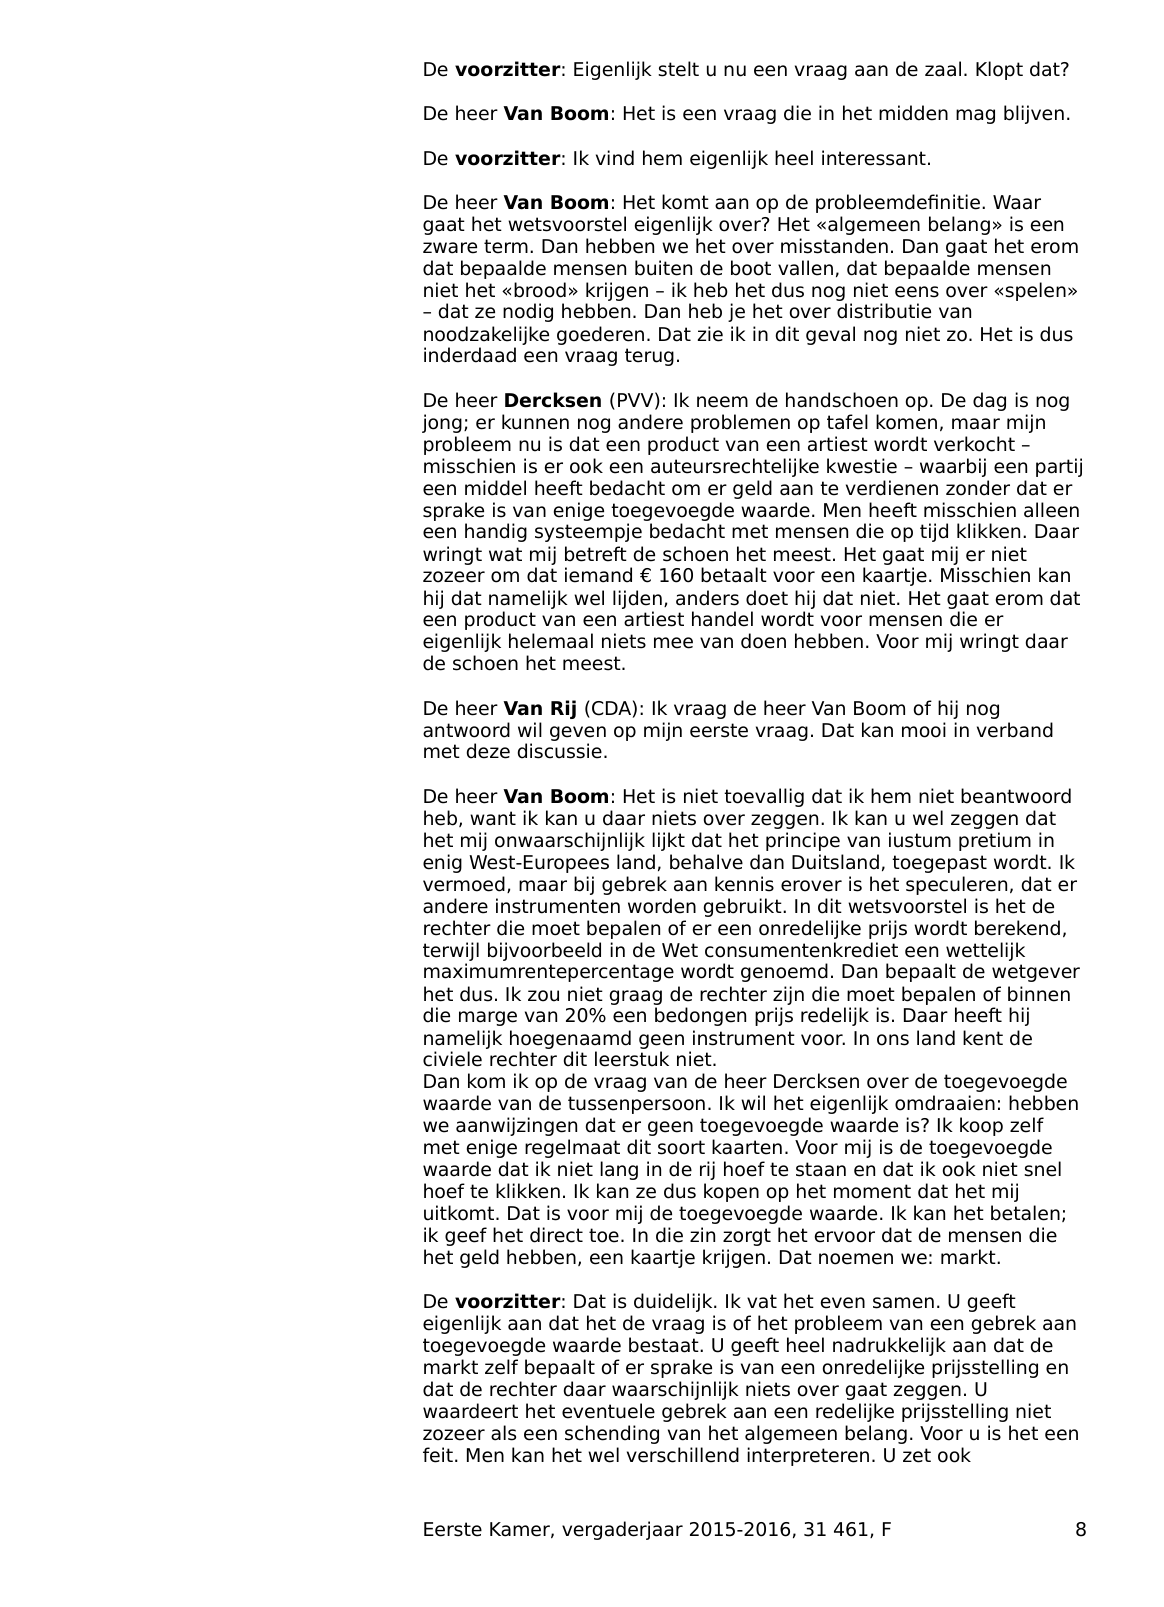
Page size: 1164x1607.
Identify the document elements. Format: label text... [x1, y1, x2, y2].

text De heer Dercksen (PVV): Ik neem de handschoen op. De dag is nog jong; er kunnen nog andere problemen op tafel komen, maar mijn probleem nu is dat een product van een artiest wordt verkocht – misschien is er ook een auteursrechtelijke kwestie – waarbij een partij een middel heeft bedacht om er geld aan te verdienen zonder dat er sprake is van enige toegevoegde waarde. Men heeft misschien alleen een handig systeempje bedacht met mensen die op tijd klikken. Daar wringt wat mij betreft de schoen het meest. Het gaat mij er niet zozeer om dat iemand € 160 betaalt voor een kaartje. Misschien kan hij dat namelijk wel lijden, anders doet hij dat niet. Het gaat erom dat een product van een artiest handel wordt voor mensen die er eigenlijk helemaal niets mee van doen hebben. Voor mij wringt daar de schoen het meest. [422, 389, 1087, 675]
text Dan kom ik op de vraag van de heer Dercksen over de toegevoegde waarde van de tussenpersoon. Ik wil het eigenlijk omdraaien: hebben we aanwijzingen dat er geen toegevoegde waarde is? Ik koop zelf met enige regelmaat dit soort kaarten. Voor mij is de toegevoegde waarde dat ik niet lang in de rij hoef te staan en dat ik ook niet snel hoef te klikken. Ik kan ze dus kopen op het moment dat het mij uitkomt. Dat is voor mij de toegevoegde waarde. Ik kan het betalen; ik geef het direct toe. In die zin zorgt het ervoor dat de mensen die het geld hebben, een kaartje krijgen. Dat noemen we: markt. [422, 1071, 1087, 1269]
text De heer Van Boom: Het is een vraag die in het midden mag blijven. [422, 103, 1087, 125]
text De voorzitter: Eigenlijk stelt u nu een vraag aan de zaal. Klopt dat? [422, 59, 1087, 81]
text De heer Van Rij (CDA): Ik vraag de heer Van Boom of hij nog antwoord wil geven op mijn eerste vraag. Dat kan mooi in verband met deze discussie. [422, 697, 1087, 763]
text De voorzitter: Dat is duidelijk. Ik vat het even samen. U geeft eigenlijk aan dat het de vraag is of het probleem van een gebrek aan toegevoegde waarde bestaat. U geeft heel nadrukkelijk aan dat de markt zelf bepaalt of er sprake is van een onredelijke prijsstelling en dat de rechter daar waarschijnlijk niets over gaat zeggen. U waardeert het eventuele gebrek aan een redelijke prijsstelling niet zozeer als een schending van het algemeen belang. Voor u is het een feit. Men kan het wel verschillend interpreteren. U zet ook [422, 1291, 1087, 1467]
text De heer Van Boom: Het is niet toevallig dat ik hem niet beantwoord heb, want ik kan u daar niets over zeggen. Ik kan u wel zeggen dat het mij onwaarschijnlijk lijkt dat het principe van iustum pretium in enig West-Europees land, behalve dan Duitsland, toegepast wordt. Ik vermoed, maar bij gebrek aan kennis erover is het speculeren, dat er andere instrumenten worden gebruikt. In dit wetsvoorstel is het de rechter die moet bepalen of er een onredelijke prijs wordt berekend, terwijl bijvoorbeeld in de Wet consumentenkrediet een wettelijk maximumrentepercentage wordt genoemd. Dan bepaalt de wetgever het dus. Ik zou niet graag de rechter zijn die moet bepalen of binnen die marge van 20% een bedongen prijs redelijk is. Daar heeft hij namelijk hoegenaamd geen instrument voor. In ons land kent de civiele rechter dit leerstuk niet. [422, 786, 1087, 1071]
text De voorzitter: Ik vind hem eigenlijk heel interessant. [422, 147, 1087, 169]
text De heer Van Boom: Het komt aan op de probleemdefinitie. Waar gaat het wetsvoorstel eigenlijk over? Het «algemeen belang» is een zware term. Dan hebben we het over misstanden. Dan gaat het erom dat bepaalde mensen buiten de boot vallen, dat bepaalde mensen niet het «brood» krijgen – ik heb het dus nog niet eens over «spelen» – dat ze nodig hebben. Dan heb je het over distributie van noodzakelijke goederen. Dat zie ik in dit geval nog niet zo. Het is dus inderdaad een vraag terug. [422, 192, 1087, 367]
